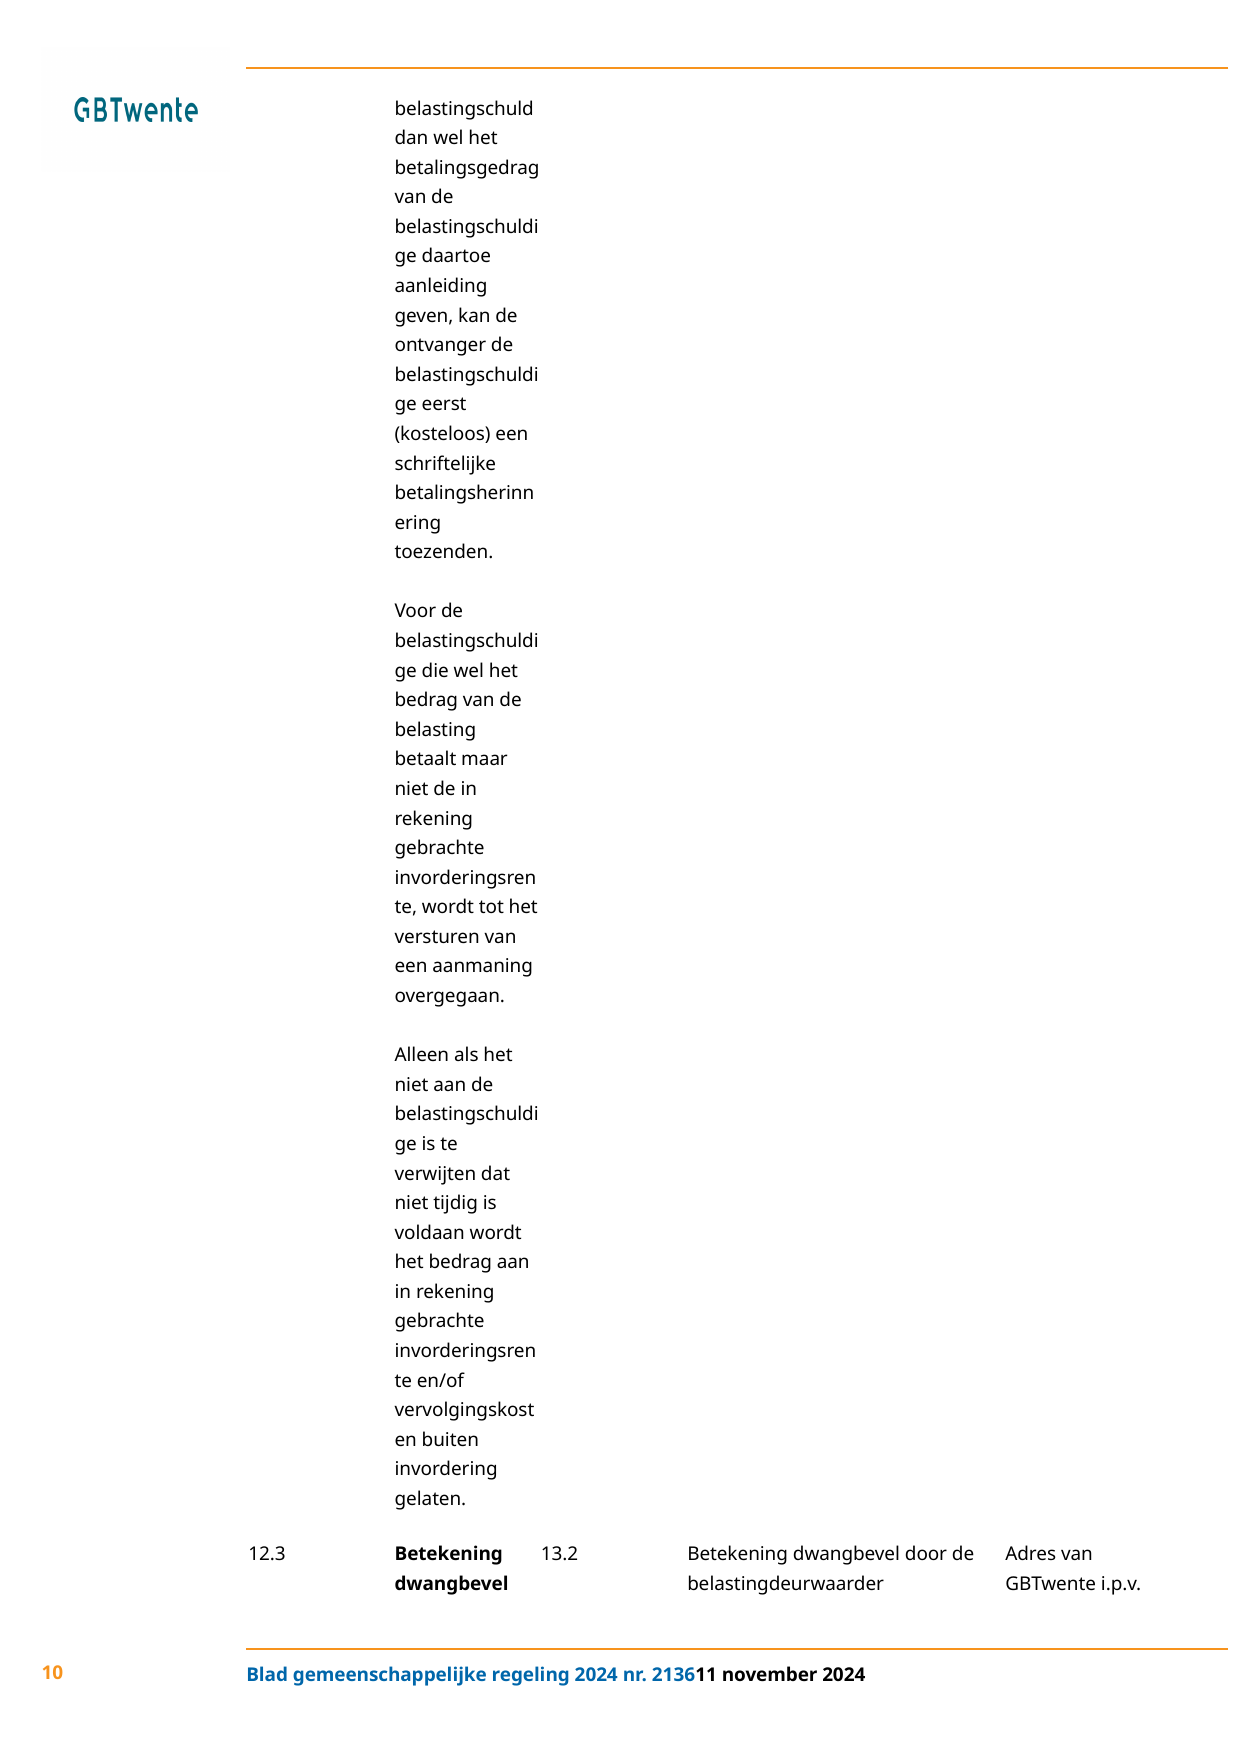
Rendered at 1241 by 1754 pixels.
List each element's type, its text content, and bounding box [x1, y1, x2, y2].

table_cell Adres van GBTwente i.p.v. [1005, 1541, 1152, 1596]
picture [41, 47, 231, 172]
table_cell belastingschuld dan wel het betalingsgedrag van de belastingschuldige daartoe aanleiding geven, kan de ontvanger de belastingschuldige eerst (kosteloos) een schriftelijke betalingsherinnering toezenden. Voor de belastingschuldige die wel het bedrag van de belasting betaalt maar niet de in rekening gebrachte invorderingsrente, wordt tot het versturen van een aanmaning overgegaan. Alleen als het niet aan de belastingschuldige is te verwijten dat niet tijdig is voldaan wordt het bedrag aan in rekening gebrachte invorderingsrente en/of vervolgingskosten buiten invordering gelaten. [394, 95, 541, 1541]
table_cell [541, 95, 687, 1541]
table_cell [1005, 95, 1152, 1541]
table_cell Betekening dwangbevel [394, 1541, 541, 1596]
table_cell Betekening dwangbevel door de belastingdeurwaarder [687, 1541, 1005, 1596]
table_cell 12.3 [248, 1541, 394, 1596]
table_cell 13.2 [541, 1541, 687, 1596]
table_cell [248, 95, 394, 1541]
table_cell [687, 95, 1005, 1541]
